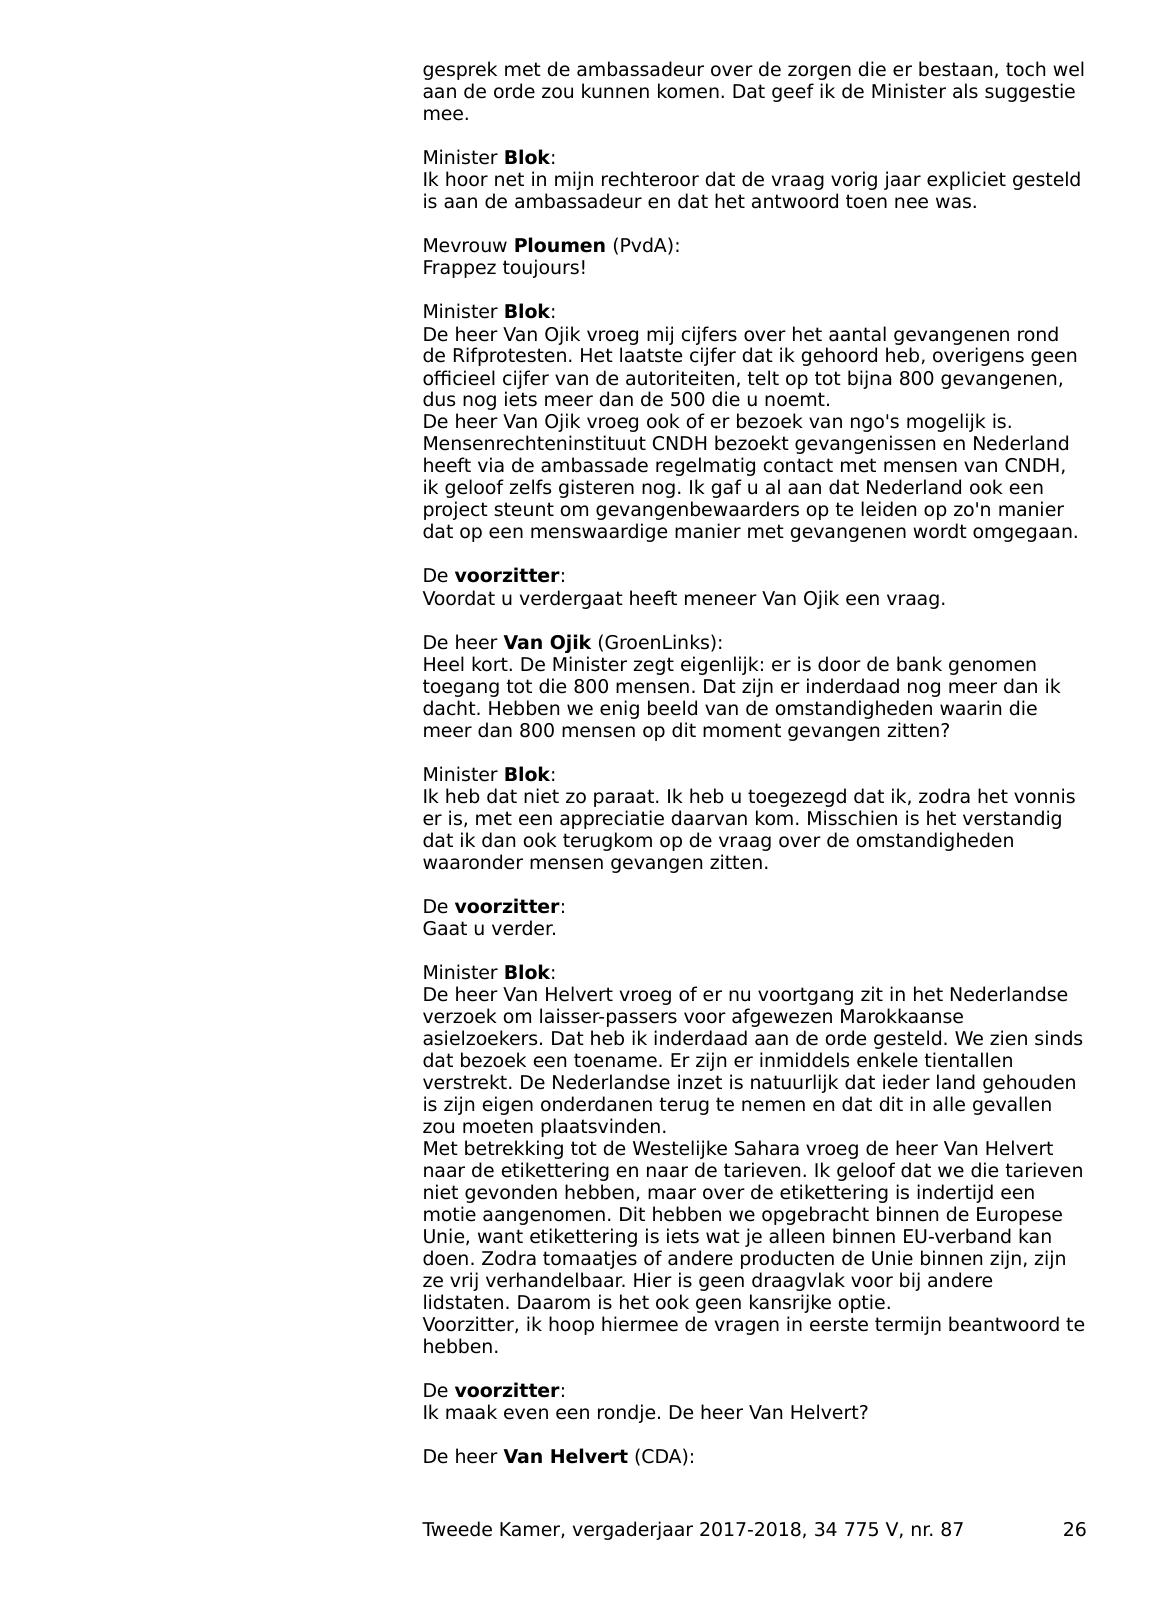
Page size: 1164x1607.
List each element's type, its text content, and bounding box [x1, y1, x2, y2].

text Heel kort. De Minister zegt eigenlijk: er is door de bank genomen toegang tot die 800 mensen. Dat zijn er inderdaad nog meer dan ik dacht. Hebben we enig beeld van de omstandigheden waarin die meer dan 800 mensen op dit moment gevangen zitten? [422, 653, 1087, 741]
text Minister Blok: [422, 147, 1087, 169]
text Gaat u verder. [422, 918, 1087, 940]
text Ik hoor net in mijn rechteroor dat de vraag vorig jaar expliciet gesteld is aan de ambassadeur en dat het antwoord toen nee was. [422, 169, 1087, 213]
text Frappez toujours! [422, 257, 1087, 279]
text De heer Van Helvert (CDA): [422, 1446, 1087, 1468]
text De voorzitter: [422, 1380, 1087, 1402]
text Mevrouw Ploumen (PvdA): [422, 235, 1087, 257]
text De heer Van Ojik vroeg ook of er bezoek van ngo's mogelijk is. Mensenrechteninstituut CNDH bezoekt gevangenissen en Nederland heeft via de ambassade regelmatig contact met mensen van CNDH, ik geloof zelfs gisteren nog. Ik gaf u al aan dat Nederland ook een project steunt om gevangenbewaarders op te leiden op zo'n manier dat op een menswaardige manier met gevangenen wordt omgegaan. [422, 411, 1087, 543]
text De heer Van Helvert vroeg of er nu voortgang zit in het Nederlandse verzoek om laisser-passers voor afgewezen Marokkaanse asielzoekers. Dat heb ik inderdaad aan de orde gesteld. We zien sinds dat bezoek een toename. Er zijn er inmiddels enkele tientallen verstrekt. De Nederlandse inzet is natuurlijk dat ieder land gehouden is zijn eigen onderdanen terug te nemen en dat dit in alle gevallen zou moeten plaatsvinden. [422, 984, 1087, 1138]
text Minister Blok: [422, 764, 1087, 786]
text Ik maak even een rondje. De heer Van Helvert? [422, 1402, 1087, 1424]
text Voordat u verdergaat heeft meneer Van Ojik een vraag. [422, 587, 1087, 609]
text De heer Van Ojik (GroenLinks): [422, 632, 1087, 653]
text De voorzitter: [422, 896, 1087, 918]
text Met betrekking tot de Westelijke Sahara vroeg de heer Van Helvert naar de etikettering en naar de tarieven. Ik geloof dat we die tarieven niet gevonden hebben, maar over de etikettering is indertijd een motie aangenomen. Dit hebben we opgebracht binnen de Europese Unie, want etikettering is iets wat je alleen binnen EU-verband kan doen. Zodra tomaatjes of andere producten de Unie binnen zijn, zijn ze vrij verhandelbaar. Hier is geen draagvlak voor bij andere lidstaten. Daarom is het ook geen kansrijke optie. [422, 1138, 1087, 1313]
text Voorzitter, ik hoop hiermee de vragen in eerste termijn beantwoord te hebben. [422, 1313, 1087, 1357]
text Ik heb dat niet zo paraat. Ik heb u toegezegd dat ik, zodra het vonnis er is, met een appreciatie daarvan kom. Misschien is het verstandig dat ik dan ook terugkom op de vraag over de omstandigheden waaronder mensen gevangen zitten. [422, 786, 1087, 873]
text De heer Van Ojik vroeg mij cijfers over het aantal gevangenen rond de Rifprotesten. Het laatste cijfer dat ik gehoord heb, overigens geen officieel cijfer van de autoriteiten, telt op tot bijna 800 gevangenen, dus nog iets meer dan de 500 die u noemt. [422, 323, 1087, 411]
text De voorzitter: [422, 565, 1087, 587]
text Minister Blok: [422, 962, 1087, 984]
text gesprek met de ambassadeur over de zorgen die er bestaan, toch wel aan de orde zou kunnen komen. Dat geef ik de Minister als suggestie mee. [422, 59, 1087, 125]
text Minister Blok: [422, 301, 1087, 323]
